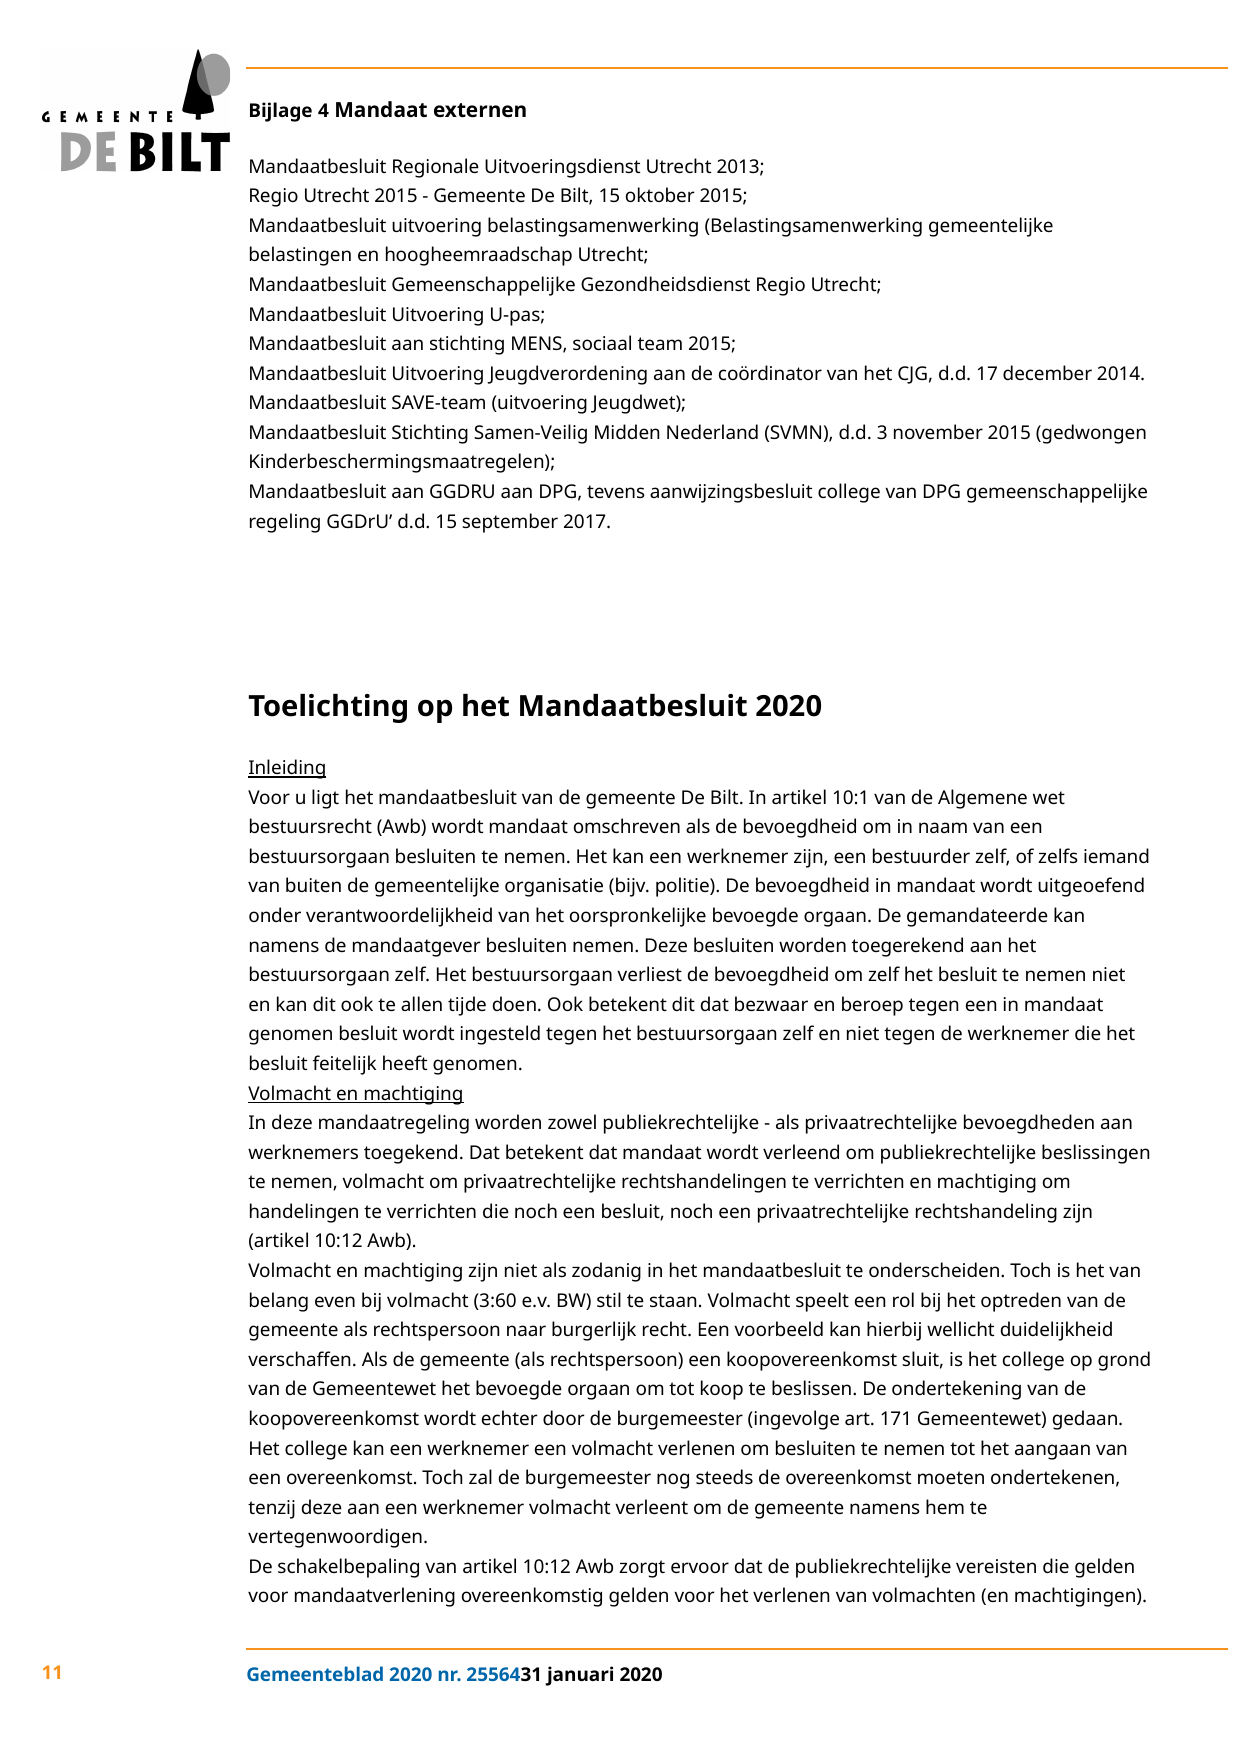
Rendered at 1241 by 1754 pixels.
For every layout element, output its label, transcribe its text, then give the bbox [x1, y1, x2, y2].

text Mandaatbesluit Uitvoering Jeugdverordening aan de coördinator van het CJG, d.d. 17 december 2014. [248, 360, 1152, 386]
text Mandaatbesluit Regionale Uitvoeringsdienst Utrecht 2013; [248, 153, 1152, 179]
text Mandaatbesluit aan GGDRU aan DPG, tevens aanwijzingsbesluit college van DPG gemeenschappelijke regeling GGDrU’ d.d. 15 september 2017. [248, 478, 1152, 534]
text De schakelbepaling van artikel 10:12 Awb zorgt ervoor dat de publiekrechtelijke vereisten die gelden voor mandaatverlening overeenkomstig gelden voor het verlenen van volmachten (en machtigingen). [248, 1553, 1152, 1608]
text Bijlage 4 Mandaat externen [248, 95, 1152, 123]
text Regio Utrecht 2015 - Gemeente De Bilt, 15 oktober 2015; [248, 182, 1152, 208]
text Voor u ligt het mandaatbesluit van de gemeente De Bilt. In artikel 10:1 van de Algemene wet bestuursrecht (Awb) wordt mandaat omschreven als de bevoegdheid om in naam van een bestuursorgaan besluiten te nemen. Het kan een werknemer zijn, een bestuurder zelf, of zelfs iemand van buiten de gemeentelijke organisatie (bijv. politie). De bevoegdheid in mandaat wordt uitgeoefend onder verantwoordelijkheid van het oorspronkelijke bevoegde orgaan. De gemandateerde kan namens de mandaatgever besluiten nemen. Deze besluiten worden toegerekend aan het bestuursorgaan zelf. Het bestuursorgaan verliest de bevoegdheid om zelf het besluit te nemen niet en kan dit ook te allen tijde doen. Ook betekent dit dat bezwaar en beroep tegen een in mandaat genomen besluit wordt ingesteld tegen het bestuursorgaan zelf en niet tegen de werknemer die het besluit feitelijk heeft genomen. [248, 784, 1152, 1076]
text Volmacht en machtiging [248, 1080, 1152, 1105]
text Mandaatbesluit Uitvoering U-pas; [248, 301, 1152, 327]
text Mandaatbesluit uitvoering belastingsamenwerking (Belastingsamenwerking gemeentelijke belastingen en hoogheemraadschap Utrecht; [248, 212, 1152, 267]
text In deze mandaatregeling worden zowel publiekrechtelijke - als privaatrechtelijke bevoegdheden aan werknemers toegekend. Dat betekent dat mandaat wordt verleend om publiekrechtelijke beslissingen te nemen, volmacht om privaatrechtelijke rechtshandelingen te verrichten en machtiging om handelingen te verrichten die noch een besluit, noch een privaatrechtelijke rechtshandeling zijn (artikel 10:12 Awb). [248, 1109, 1152, 1253]
text Volmacht en machtiging zijn niet als zodanig in het mandaatbesluit te onderscheiden. Toch is het van belang even bij volmacht (3:60 e.v. BW) stil te staan. Volmacht speelt een rol bij het optreden van de gemeente als rechtspersoon naar burgerlijk recht. Een voorbeeld kan hierbij wellicht duidelijkheid verschaffen. Als de gemeente (als rechtspersoon) een koopovereenkomst sluit, is het college op grond van de Gemeentewet het bevoegde orgaan om tot koop te beslissen. De ondertekening van de koopovereenkomst wordt echter door de burgemeester (ingevolge art. 171 Gemeentewet) gedaan. Het college kan een werknemer een volmacht verlenen om besluiten te nemen tot het aangaan van een overeenkomst. Toch zal de burgemeester nog steeds de overeenkomst moeten ondertekenen, tenzij deze aan een werknemer volmacht verleent om de gemeente namens hem te vertegenwoordigen. [248, 1257, 1152, 1549]
text Mandaatbesluit SAVE-team (uitvoering Jeugdwet); [248, 389, 1152, 415]
text Inleiding [248, 754, 1152, 780]
text Mandaatbesluit Stichting Samen-Veilig Midden Nederland (SVMN), d.d. 3 november 2015 (gedwongen Kinderbeschermingsmaatregelen); [248, 419, 1152, 474]
text Toelichting op het Mandaatbesluit 2020 [248, 685, 1152, 725]
text Mandaatbesluit Gemeenschappelijke Gezondheidsdienst Regio Utrecht; [248, 271, 1152, 297]
text Mandaatbesluit aan stichting MENS, sociaal team 2015; [248, 330, 1152, 356]
picture [41, 47, 231, 172]
